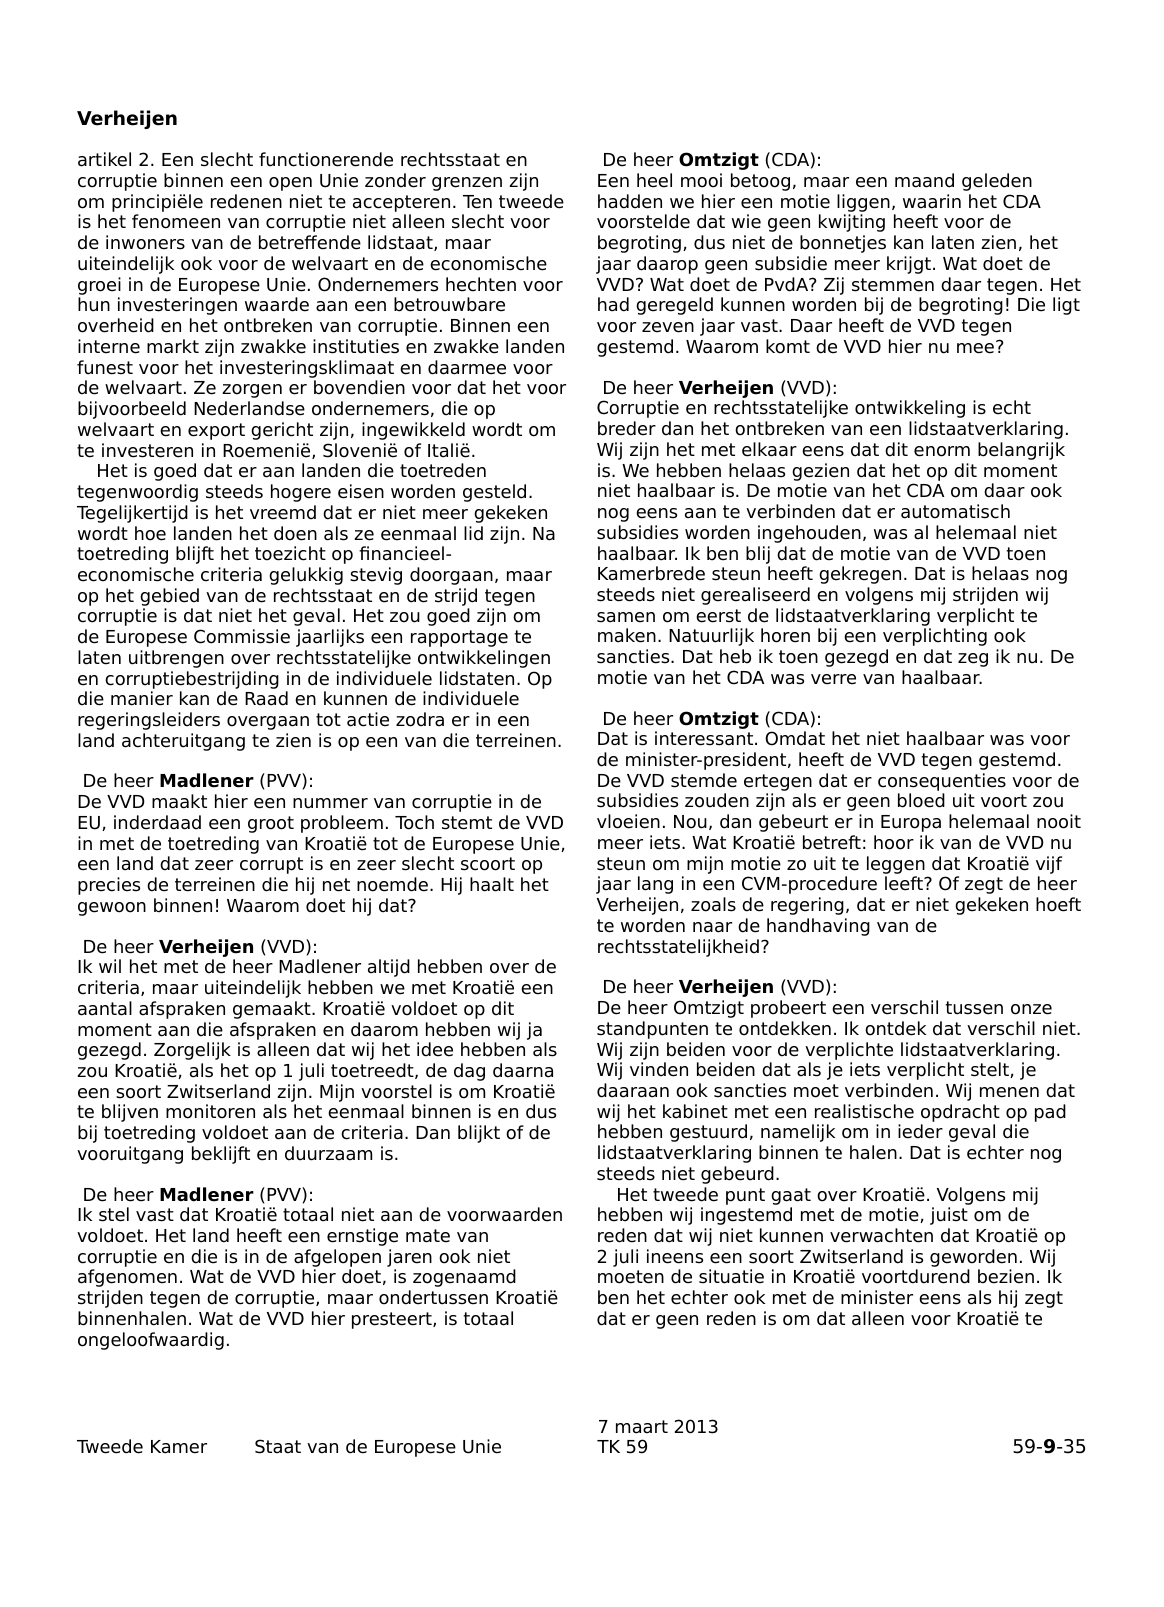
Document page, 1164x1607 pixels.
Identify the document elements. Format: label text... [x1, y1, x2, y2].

text De VVD maakt hier een nummer van corruptie in de EU, inderdaad een groot probleem. Toch stemt de VVD in met de toetreding van Kroatië tot de Europese Unie, een land dat zeer corrupt is en zeer slecht scoort op precies de terreinen die hij net noemde. Hij haalt het gewoon binnen! Waarom doet hij dat? [77, 792, 567, 916]
text De heer Madlener (PVV): [77, 1184, 567, 1205]
text Dat is interessant. Omdat het niet haalbaar was voor de minister-president, heeft de VVD tegen gestemd. De VVD stemde ertegen dat er consequenties voor de subsidies zouden zijn als er geen bloed uit voort zou vloeien. Nou, dan gebeurt er in Europa helemaal nooit meer iets. Wat Kroatië betreft: hoor ik van de VVD nu steun om mijn motie zo uit te leggen dat Kroatië vijf jaar lang in een CVM-procedure leeft? Of zegt de heer Verheijen, zoals de regering, dat er niet gekeken hoeft te worden naar de handhaving van de rechtsstatelijkheid? [596, 729, 1087, 957]
text De heer Omtzigt probeert een verschil tussen onze standpunten te ontdekken. Ik ontdek dat verschil niet. Wij zijn beiden voor de verplichte lidstaatverklaring. Wij vinden beiden dat als je iets verplicht stelt, je daaraan ook sancties moet verbinden. Wij menen dat wij het kabinet met een realistische opdracht op pad hebben gestuurd, namelijk om in ieder geval die lidstaatverklaring binnen te halen. Dat is echter nog steeds niet gebeurd. [596, 998, 1087, 1184]
text Het is goed dat er aan landen die toetreden tegenwoordig steeds hogere eisen worden gesteld. Tegelijkertijd is het vreemd dat er niet meer gekeken wordt hoe landen het doen als ze eenmaal lid zijn. Na toetreding blijft het toezicht op financieel-economische criteria gelukkig stevig doorgaan, maar op het gebied van de rechtsstaat en de strijd tegen corruptie is dat niet het geval. Het zou goed zijn om de Europese Commissie jaarlijks een rapportage te laten uitbrengen over rechtsstatelijke ontwikkelingen en corruptiebestrijding in de individuele lidstaten. Op die manier kan de Raad en kunnen de individuele regeringsleiders overgaan tot actie zodra er in een land achteruitgang te zien is op een van die terreinen. [77, 461, 567, 751]
text Ik wil het met de heer Madlener altijd hebben over de criteria, maar uiteindelijk hebben we met Kroatië een aantal afspraken gemaakt. Kroatië voldoet op dit moment aan die afspraken en daarom hebben wij ja gezegd. Zorgelijk is alleen dat wij het idee hebben als zou Kroatië, als het op 1 juli toetreedt, de dag daarna een soort Zwitserland zijn. Mijn voorstel is om Kroatië te blijven monitoren als het eenmaal binnen is en dus bij toetreding voldoet aan de criteria. Dan blijkt of de vooruitgang beklijft en duurzaam is. [77, 957, 567, 1164]
text De heer Verheijen (VVD): [596, 977, 1087, 998]
text Corruptie en rechtsstatelijke ontwikkeling is echt breder dan het ontbreken van een lidstaatverklaring. Wij zijn het met elkaar eens dat dit enorm belangrijk is. We hebben helaas gezien dat het op dit moment niet haalbaar is. De motie van het CDA om daar ook nog eens aan te verbinden dat er automatisch subsidies worden ingehouden, was al helemaal niet haalbaar. Ik ben blij dat de motie van de VVD toen Kamerbrede steun heeft gekregen. Dat is helaas nog steeds niet gerealiseerd en volgens mij strijden wij samen om eerst de lidstaatverklaring verplicht te maken. Natuurlijk horen bij een verplichting ook sancties. Dat heb ik toen gezegd en dat zeg ik nu. De motie van het CDA was verre van haalbaar. [596, 398, 1087, 688]
text artikel 2. Een slecht functionerende rechtsstaat en corruptie binnen een open Unie zonder grenzen zijn om principiële redenen niet te accepteren. Ten tweede is het fenomeen van corruptie niet alleen slecht voor de inwoners van de betreffende lidstaat, maar uiteindelijk ook voor de welvaart en de economische groei in de Europese Unie. Ondernemers hechten voor hun investeringen waarde aan een betrouwbare overheid en het ontbreken van corruptie. Binnen een interne markt zijn zwakke instituties en zwakke landen funest voor het investeringsklimaat en daarmee voor de welvaart. Ze zorgen er bovendien voor dat het voor bijvoorbeeld Nederlandse ondernemers, die op welvaart en export gericht zijn, ingewikkeld wordt om te investeren in Roemenië, Slovenië of Italië. [77, 150, 567, 461]
text De heer Omtzigt (CDA): [596, 150, 1087, 171]
text Het tweede punt gaat over Kroatië. Volgens mij hebben wij ingestemd met de motie, juist om de reden dat wij niet kunnen verwachten dat Kroatië op 2 juli ineens een soort Zwitserland is geworden. Wij moeten de situatie in Kroatië voortdurend bezien. Ik ben het echter ook met de minister eens als hij zegt dat er geen reden is om dat alleen voor Kroatië te [596, 1184, 1087, 1329]
text De heer Madlener (PVV): [77, 771, 567, 792]
text Ik stel vast dat Kroatië totaal niet aan de voorwaarden voldoet. Het land heeft een ernstige mate van corruptie en die is in de afgelopen jaren ook niet afgenomen. Wat de VVD hier doet, is zogenaamd strijden tegen de corruptie, maar ondertussen Kroatië binnenhalen. Wat de VVD hier presteert, is totaal ongeloofwaardig. [77, 1205, 567, 1350]
text De heer Verheijen (VVD): [77, 936, 567, 957]
text De heer Omtzigt (CDA): [596, 708, 1087, 729]
text De heer Verheijen (VVD): [596, 377, 1087, 398]
text Een heel mooi betoog, maar een maand geleden hadden we hier een motie liggen, waarin het CDA voorstelde dat wie geen kwijting heeft voor de begroting, dus niet de bonnetjes kan laten zien, het jaar daarop geen subsidie meer krijgt. Wat doet de VVD? Wat doet de PvdA? Zij stemmen daar tegen. Het had geregeld kunnen worden bij de begroting! Die ligt voor zeven jaar vast. Daar heeft de VVD tegen gestemd. Waarom komt de VVD hier nu mee? [596, 171, 1087, 357]
